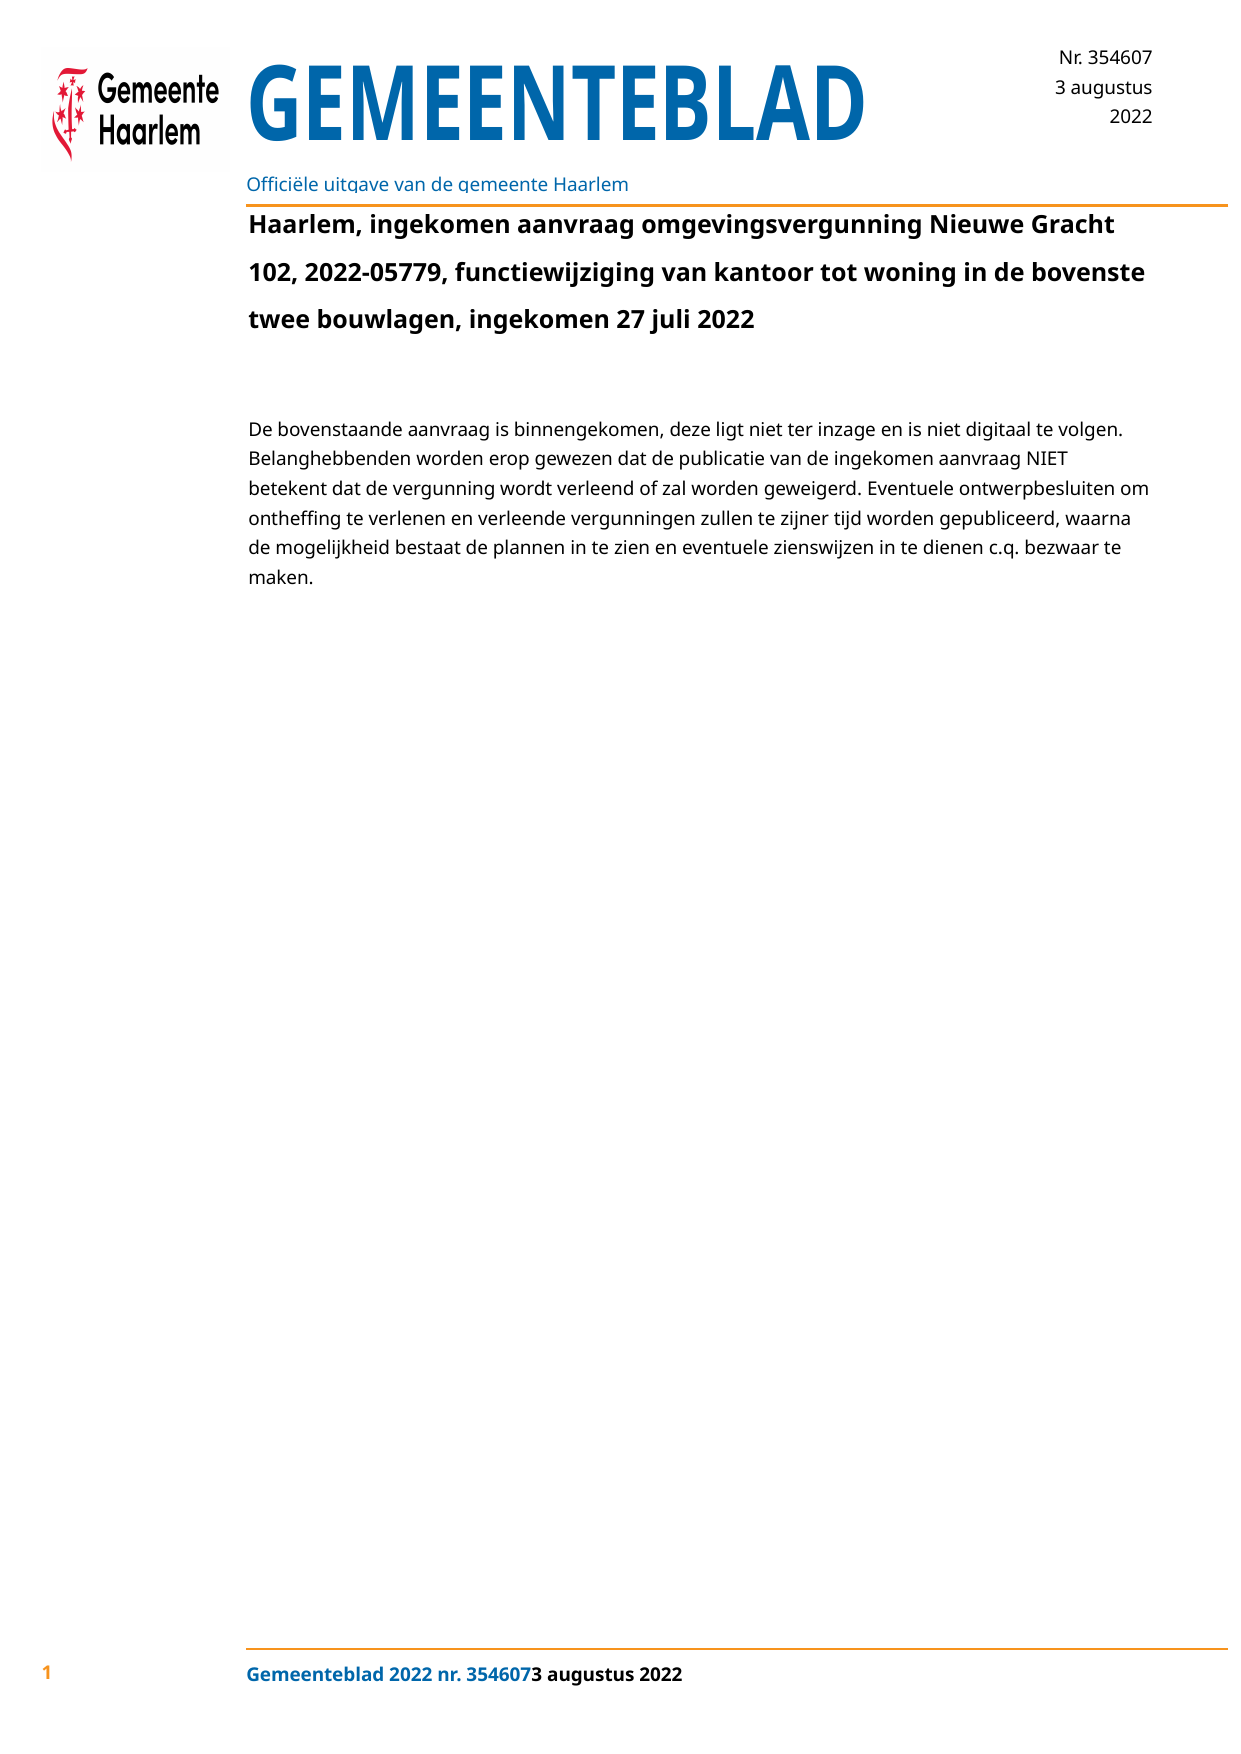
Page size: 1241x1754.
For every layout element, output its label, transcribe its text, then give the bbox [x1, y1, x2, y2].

text Haarlem, ingekomen aanvraag omgevingsvergunning Nieuwe Gracht 102, 2022-05779, functiewijziging van kantoor tot woning in de bovenste twee bouwlagen, ingekomen 27 juli 2022 [248, 207, 1152, 336]
text De bovenstaande aanvraag is binnengekomen, deze ligt niet ter inzage en is niet digitaal te volgen. Belanghebbenden worden erop gewezen dat de publicatie van de ingekomen aanvraag NIET betekent dat de vergunning wordt verleend of zal worden geweigerd. Eventuele ontwerpbesluiten om ontheffing te verlenen en verleende vergunningen zullen te zijner tijd worden gepubliceerd, waarna de mogelijkheid bestaat de plannen in te zien en eventuele zienswijzen in te dienen c.q. bezwaar te maken. [248, 416, 1152, 589]
picture [41, 47, 231, 172]
